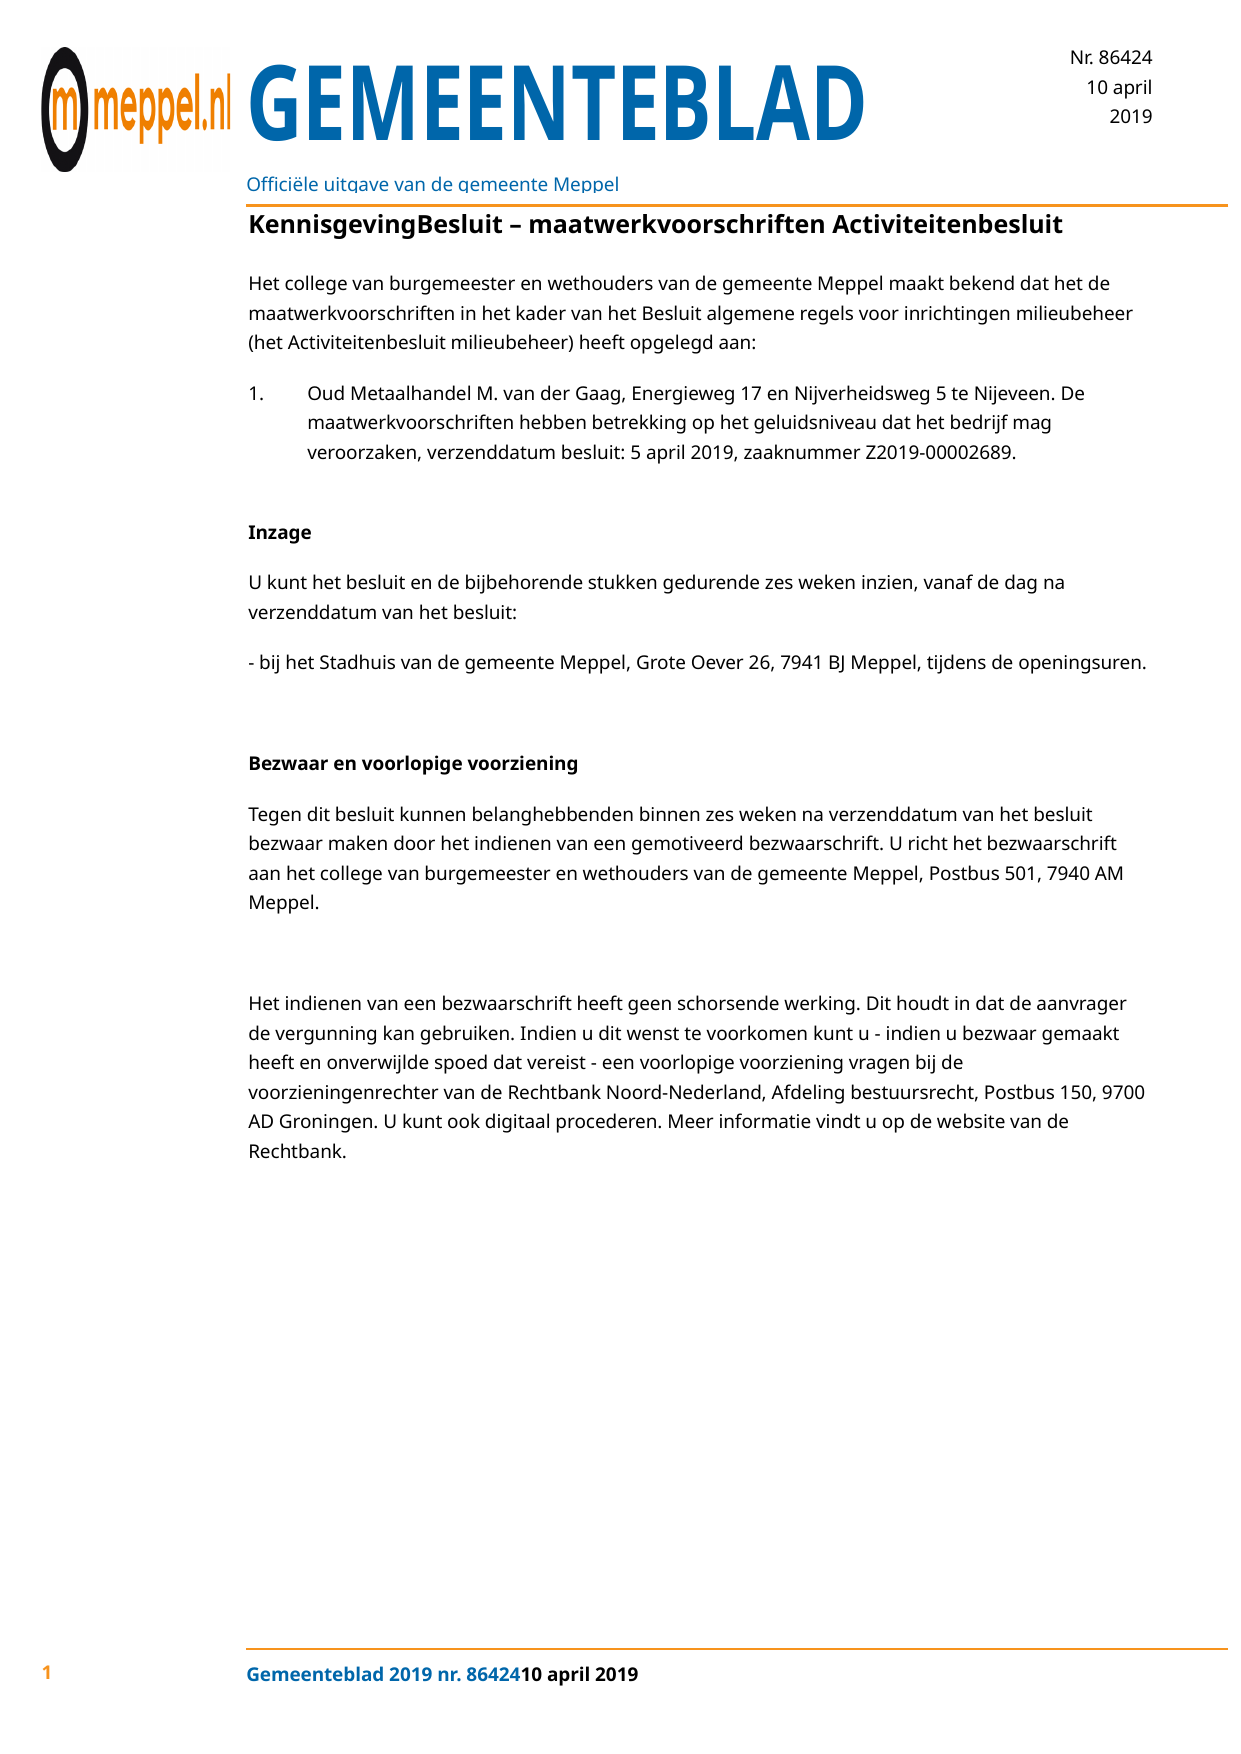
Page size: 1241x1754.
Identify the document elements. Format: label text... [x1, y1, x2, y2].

text Bezwaar en voorlopige voorziening [248, 750, 1152, 776]
list Oud Metaalhandel M. van der Gaag, Energieweg 17 en Nijverheidsweg 5 te Nijeveen. De maatwerkvoorschriften hebben betrekking op het geluidsniveau dat het bedrijf mag veroorzaken, verzenddatum besluit: 5 april 2019, zaaknummer Z2019-00002689. [248, 380, 1152, 465]
text KennisgevingBesluit – maatwerkvoorschriften Activiteitenbesluit [248, 207, 1152, 241]
text Tegen dit besluit kunnen belanghebbenden binnen zes weken na verzenddatum van het besluit bezwaar maken door het indienen van een gemotiveerd bezwaarschrift. U richt het bezwaarschrift aan het college van burgemeester en wethouders van de gemeente Meppel, Postbus 501, 7940 AM Meppel. [248, 801, 1152, 915]
text - bij het Stadhuis van de gemeente Meppel, Grote Oever 26, 7941 BJ Meppel, tijdens de openingsuren. [248, 649, 1152, 675]
text Het college van burgemeester en wethouders van de gemeente Meppel maakt bekend dat het de maatwerkvoorschriften in het kader van het Besluit algemene regels voor inrichtingen milieubeheer (het Activiteitenbesluit milieubeheer) heeft opgelegd aan: [248, 270, 1152, 355]
text Het indienen van een bezwaarschrift heeft geen schorsende werking. Dit houdt in dat de aanvrager de vergunning kan gebruiken. Indien u dit wenst te voorkomen kunt u - indien u bezwaar gemaakt heeft en onverwijlde spoed dat vereist - een voorlopige voorziening vragen bij de voorzieningenrechter van de Rechtbank Noord-Nederland, Afdeling bestuursrecht, Postbus 150, 9700 AD Groningen. U kunt ook digitaal procederen. Meer informatie vindt u op de website van de Rechtbank. [248, 990, 1152, 1164]
text Inzage [248, 519, 1152, 545]
picture [41, 47, 231, 172]
text U kunt het besluit en de bijbehorende stukken gedurende zes weken inzien, vanaf de dag na verzenddatum van het besluit: [248, 569, 1152, 625]
